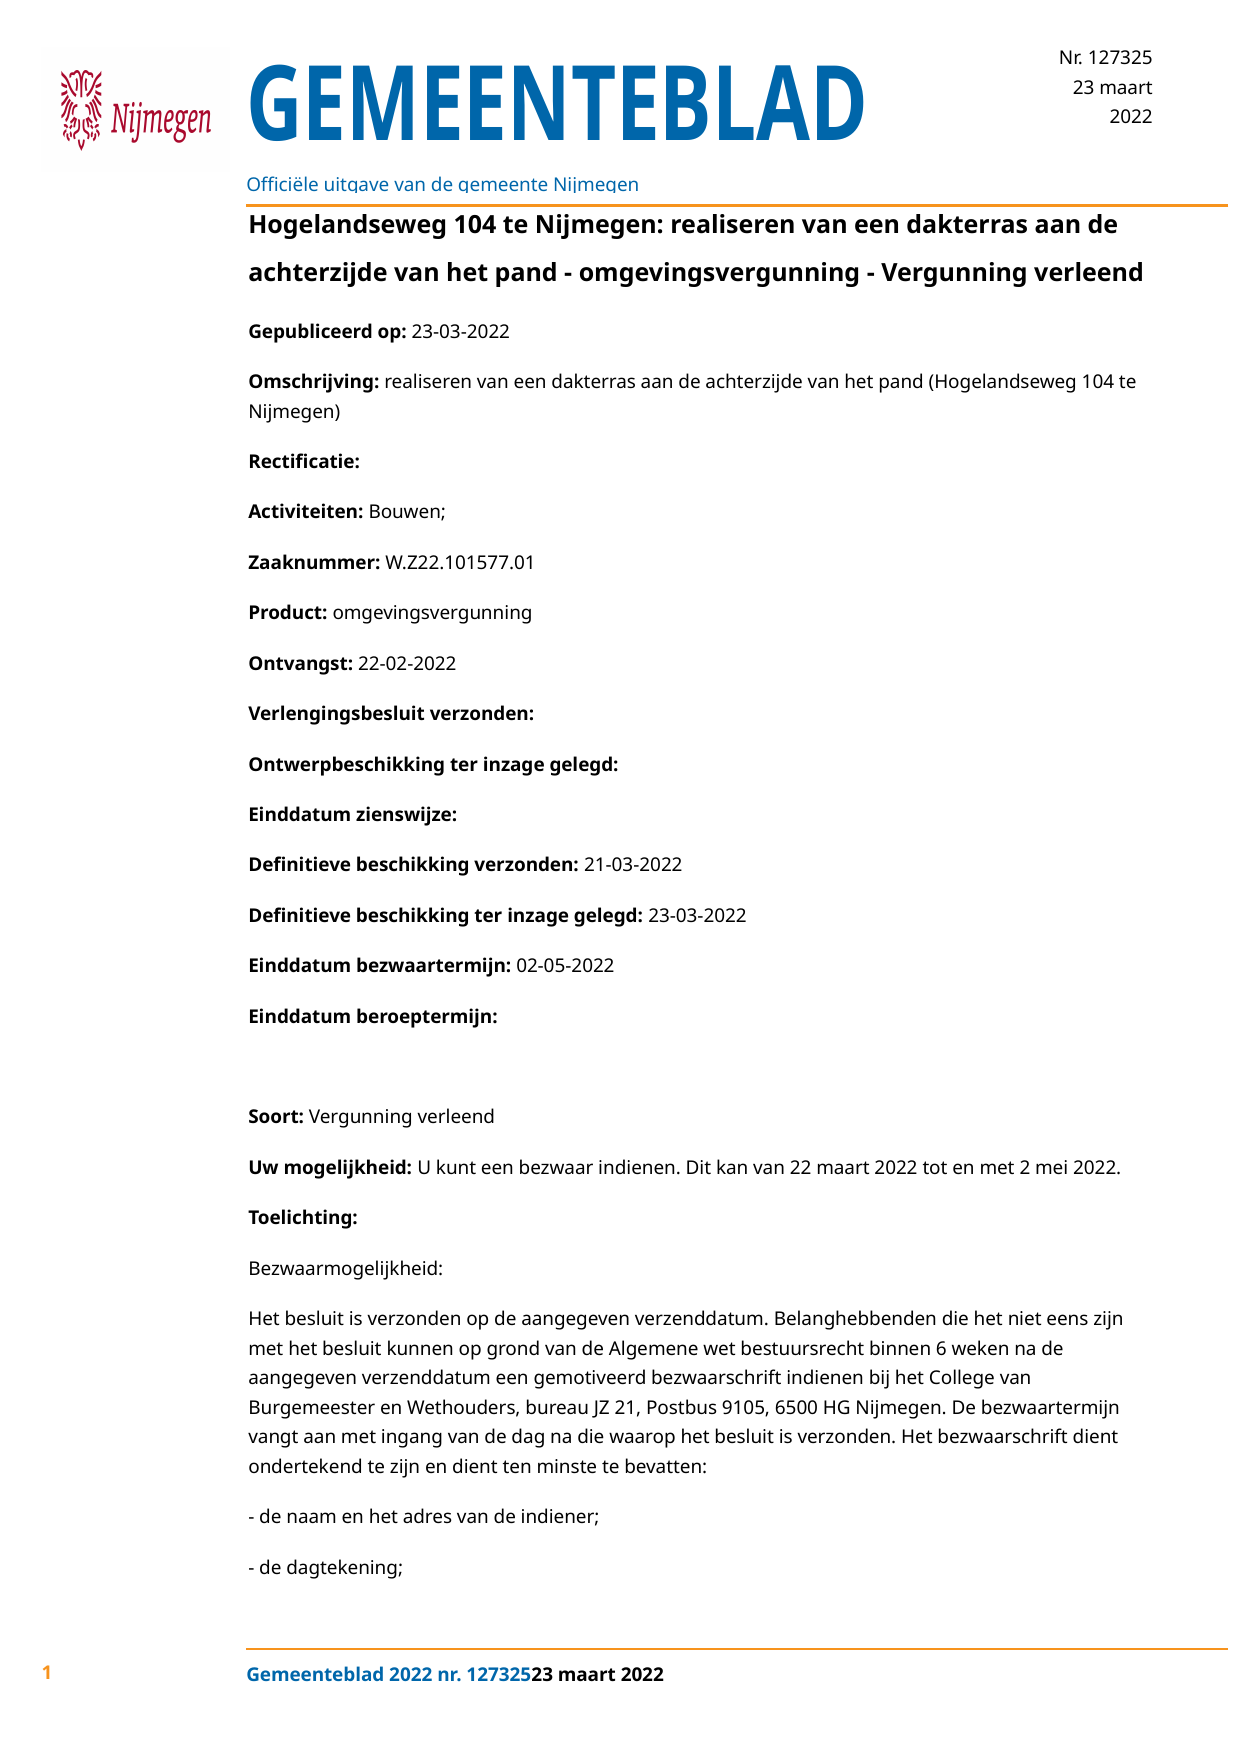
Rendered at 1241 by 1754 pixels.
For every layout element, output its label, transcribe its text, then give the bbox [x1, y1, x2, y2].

text Toelichting: [248, 1204, 1152, 1230]
text Uw mogelijkheid: U kunt een bezwaar indienen. Dit kan van 22 maart 2022 tot en met 2 mei 2022. [248, 1154, 1152, 1180]
text Definitieve beschikking ter inzage gelegd: 23-03-2022 [248, 902, 1152, 928]
text Gepubliceerd op: 23-03-2022 [248, 318, 1152, 344]
text Activiteiten: Bouwen; [248, 499, 1152, 524]
text Het besluit is verzonden op de aangegeven verzenddatum. Belanghebbenden die het niet eens zijn met het besluit kunnen op grond van de Algemene wet bestuursrecht binnen 6 weken na de aangegeven verzenddatum een gemotiveerd bezwaarschrift indienen bij het College van Burgemeester en Wethouders, bureau JZ 21, Postbus 9105, 6500 HG Nijmegen. De bezwaartermijn vangt aan met ingang van de dag na die waarop het besluit is verzonden. Het bezwaarschrift dient ondertekend te zijn en dient ten minste te bevatten: [248, 1305, 1152, 1479]
text Ontvangst: 22-02-2022 [248, 650, 1152, 676]
text Einddatum bezwaartermijn: 02-05-2022 [248, 952, 1152, 978]
text - de naam en het adres van de indiener; [248, 1504, 1152, 1529]
text Verlengingsbesluit verzonden: [248, 700, 1152, 726]
text Hogelandseweg 104 te Nijmegen: realiseren van een dakterras aan de achterzijde van het pand - omgevingsvergunning - Vergunning verleend [248, 207, 1152, 288]
text Einddatum beroeptermijn: [248, 1003, 1152, 1029]
text Einddatum zienswijze: [248, 801, 1152, 827]
text Zaaknummer: W.Z22.101577.01 [248, 549, 1152, 575]
text Product: omgevingsvergunning [248, 599, 1152, 625]
text Rectificatie: [248, 448, 1152, 474]
text Bezwaarmogelijkheid: [248, 1255, 1152, 1281]
text Definitieve beschikking verzonden: 21-03-2022 [248, 852, 1152, 877]
text Omschrijving: realiseren van een dakterras aan de achterzijde van het pand (Hogelandseweg 104 te Nijmegen) [248, 368, 1152, 424]
picture [41, 47, 231, 172]
text Soort: Vergunning verleend [248, 1104, 1152, 1129]
text - de dagtekening; [248, 1554, 1152, 1580]
text Ontwerpbeschikking ter inzage gelegd: [248, 751, 1152, 777]
